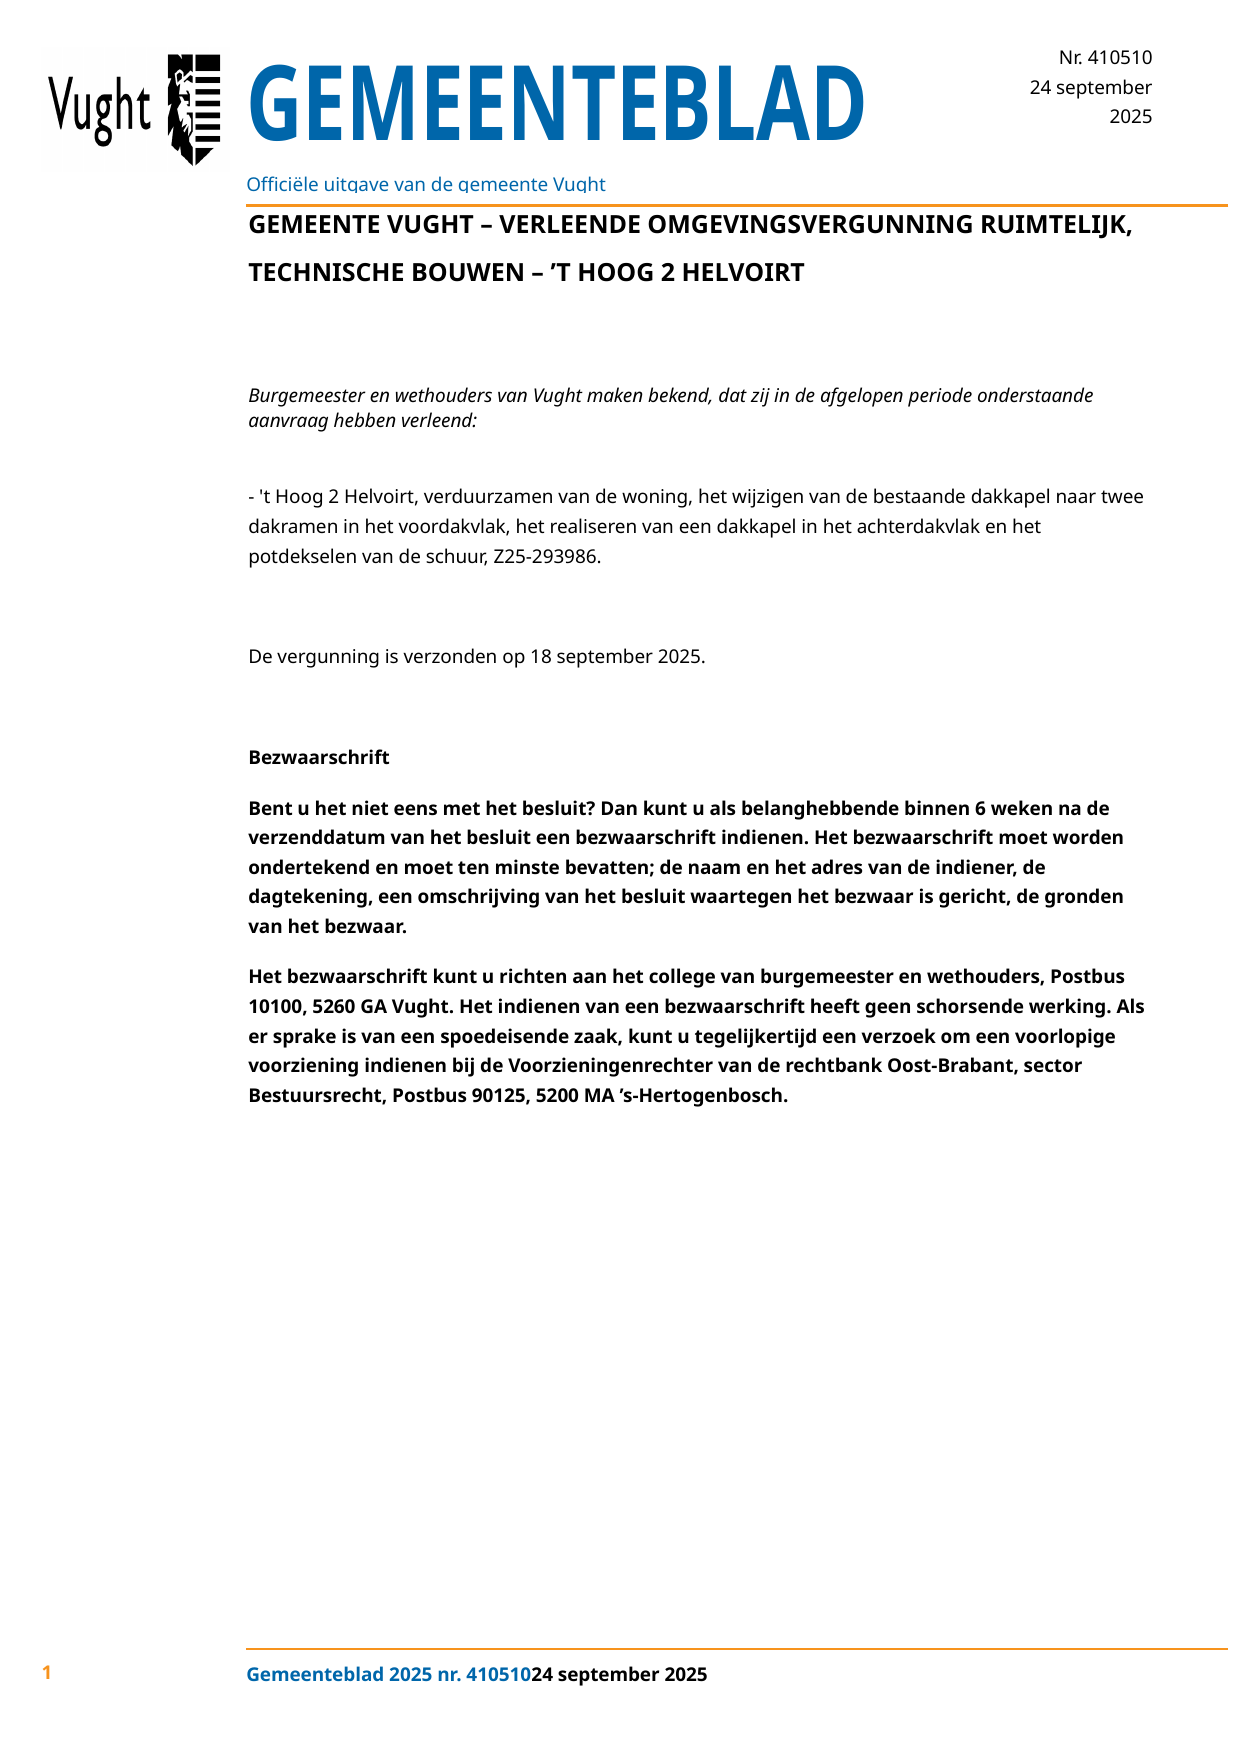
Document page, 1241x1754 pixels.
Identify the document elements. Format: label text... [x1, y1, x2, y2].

text De vergunning is verzonden op 18 september 2025. [248, 644, 1152, 669]
text GEMEENTE VUGHT – VERLEENDE OMGEVINGSVERGUNNING RUIMTELIJK, TECHNISCHE BOUWEN – ’T HOOG 2 HELVOIRT [248, 207, 1152, 288]
text - 't Hoog 2 Helvoirt, verduurzamen van de woning, het wijzigen van de bestaande dakkapel naar twee dakramen in het voordakvlak, het realiseren van een dakkapel in het achterdakvlak en het potdekselen van de schuur, Z25-293986. [248, 484, 1152, 569]
text Burgemeester en wethouders van Vught maken bekend, dat zij in de afgelopen periode onderstaande aanvraag hebben verleend: [248, 382, 1152, 433]
picture [41, 47, 231, 172]
text Bent u het niet eens met het besluit? Dan kunt u als belanghebbende binnen 6 weken na de verzenddatum van het besluit een bezwaarschrift indienen. Het bezwaarschrift moet worden ondertekend en moet ten minste bevatten; de naam en het adres van de indiener, de dagtekening, een omschrijving van het besluit waartegen het bezwaar is gericht, de gronden van het bezwaar. [248, 795, 1152, 939]
text Het bezwaarschrift kunt u richten aan het college van burgemeester en wethouders, Postbus 10100, 5260 GA Vught. Het indienen van een bezwaarschrift heeft geen schorsende werking. Als er sprake is van een spoedeisende zaak, kunt u tegelijkertijd een verzoek om een voorlopige voorziening indienen bij de Voorzieningenrechter van de rechtbank Oost-Brabant, sector Bestuursrecht, Postbus 90125, 5200 MA ’s-Hertogenbosch. [248, 964, 1152, 1108]
text Bezwaarschrift [248, 744, 1152, 770]
